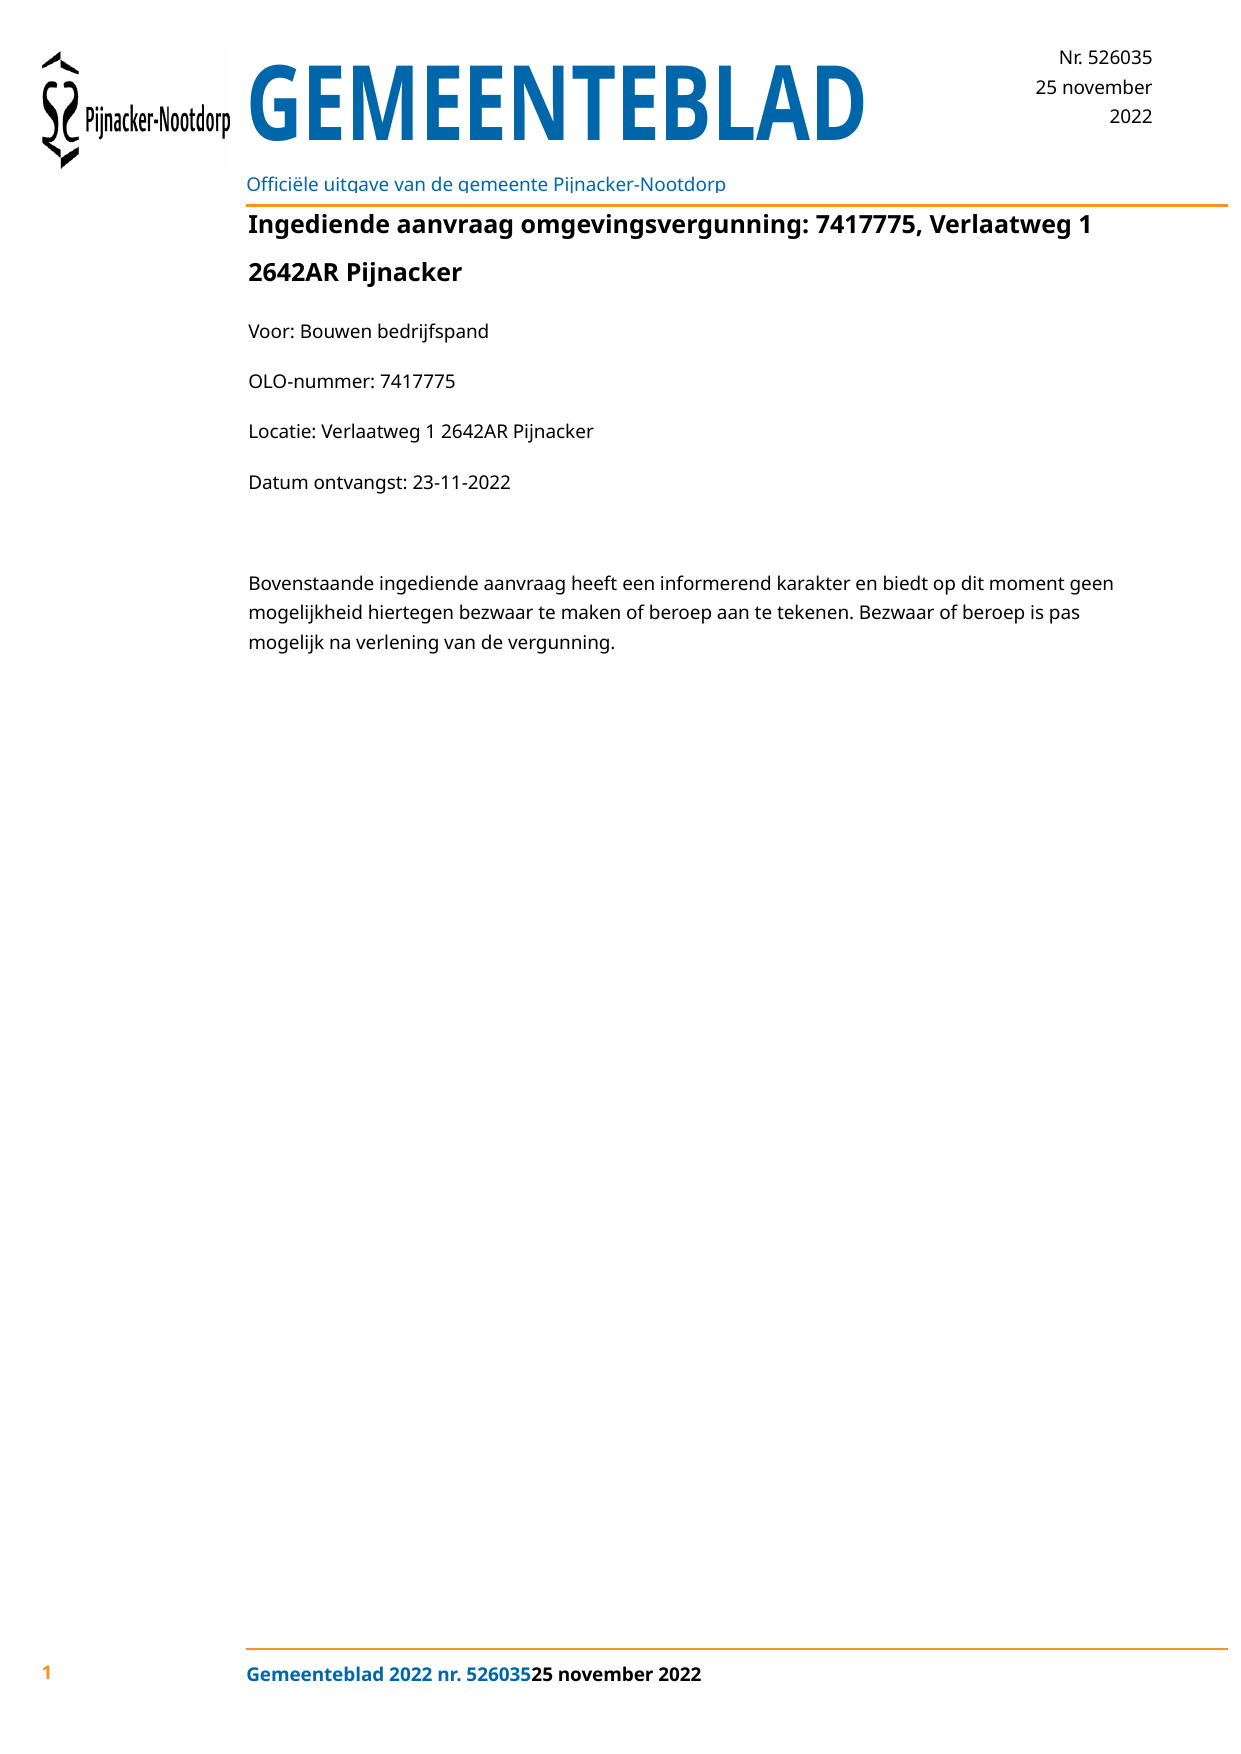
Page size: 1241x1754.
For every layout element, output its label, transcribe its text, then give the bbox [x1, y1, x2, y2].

text Ingediende aanvraag omgevingsvergunning: 7417775, Verlaatweg 1 2642AR Pijnacker [248, 207, 1152, 288]
picture [41, 47, 231, 172]
text Bovenstaande ingediende aanvraag heeft een informerend karakter en biedt op dit moment geen mogelijkheid hiertegen bezwaar te maken of beroep aan te tekenen. Bezwaar of beroep is pas mogelijk na verlening van de vergunning. [248, 570, 1152, 655]
text Datum ontvangst: 23-11-2022 [248, 469, 1152, 495]
text OLO-nummer: 7417775 [248, 368, 1152, 394]
text Voor: Bouwen bedrijfspand [248, 318, 1152, 344]
text Locatie: Verlaatweg 1 2642AR Pijnacker [248, 419, 1152, 444]
